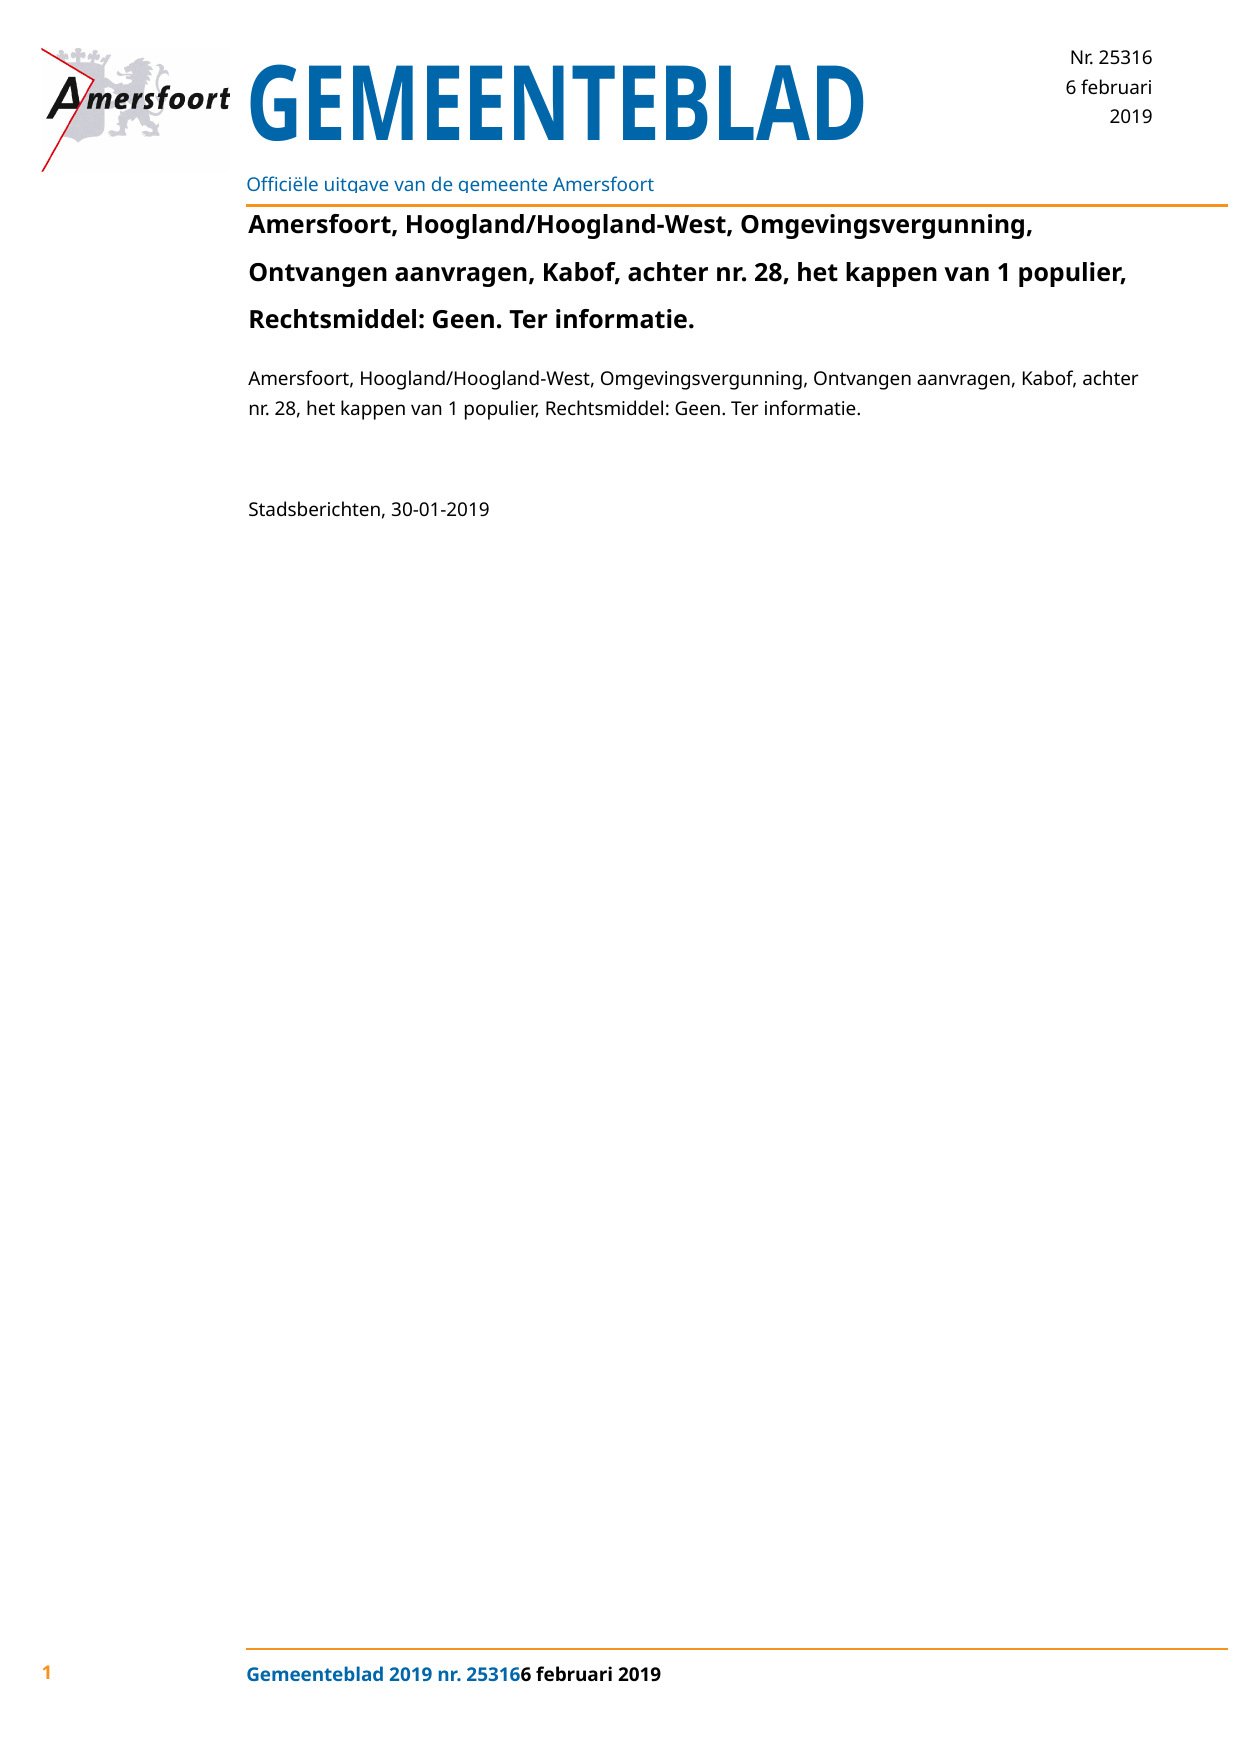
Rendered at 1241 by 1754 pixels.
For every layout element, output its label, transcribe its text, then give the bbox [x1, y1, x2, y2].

text Stadsberichten, 30-01-2019 [248, 496, 1152, 522]
text Amersfoort, Hoogland/Hoogland-West, Omgevingsvergunning, Ontvangen aanvragen, Kabof, achter nr. 28, het kappen van 1 populier, Rechtsmiddel: Geen. Ter informatie. [248, 366, 1152, 421]
text Amersfoort, Hoogland/Hoogland-West, Omgevingsvergunning, Ontvangen aanvragen, Kabof, achter nr. 28, het kappen van 1 populier, Rechtsmiddel: Geen. Ter informatie. [248, 207, 1152, 336]
picture [41, 47, 231, 172]
